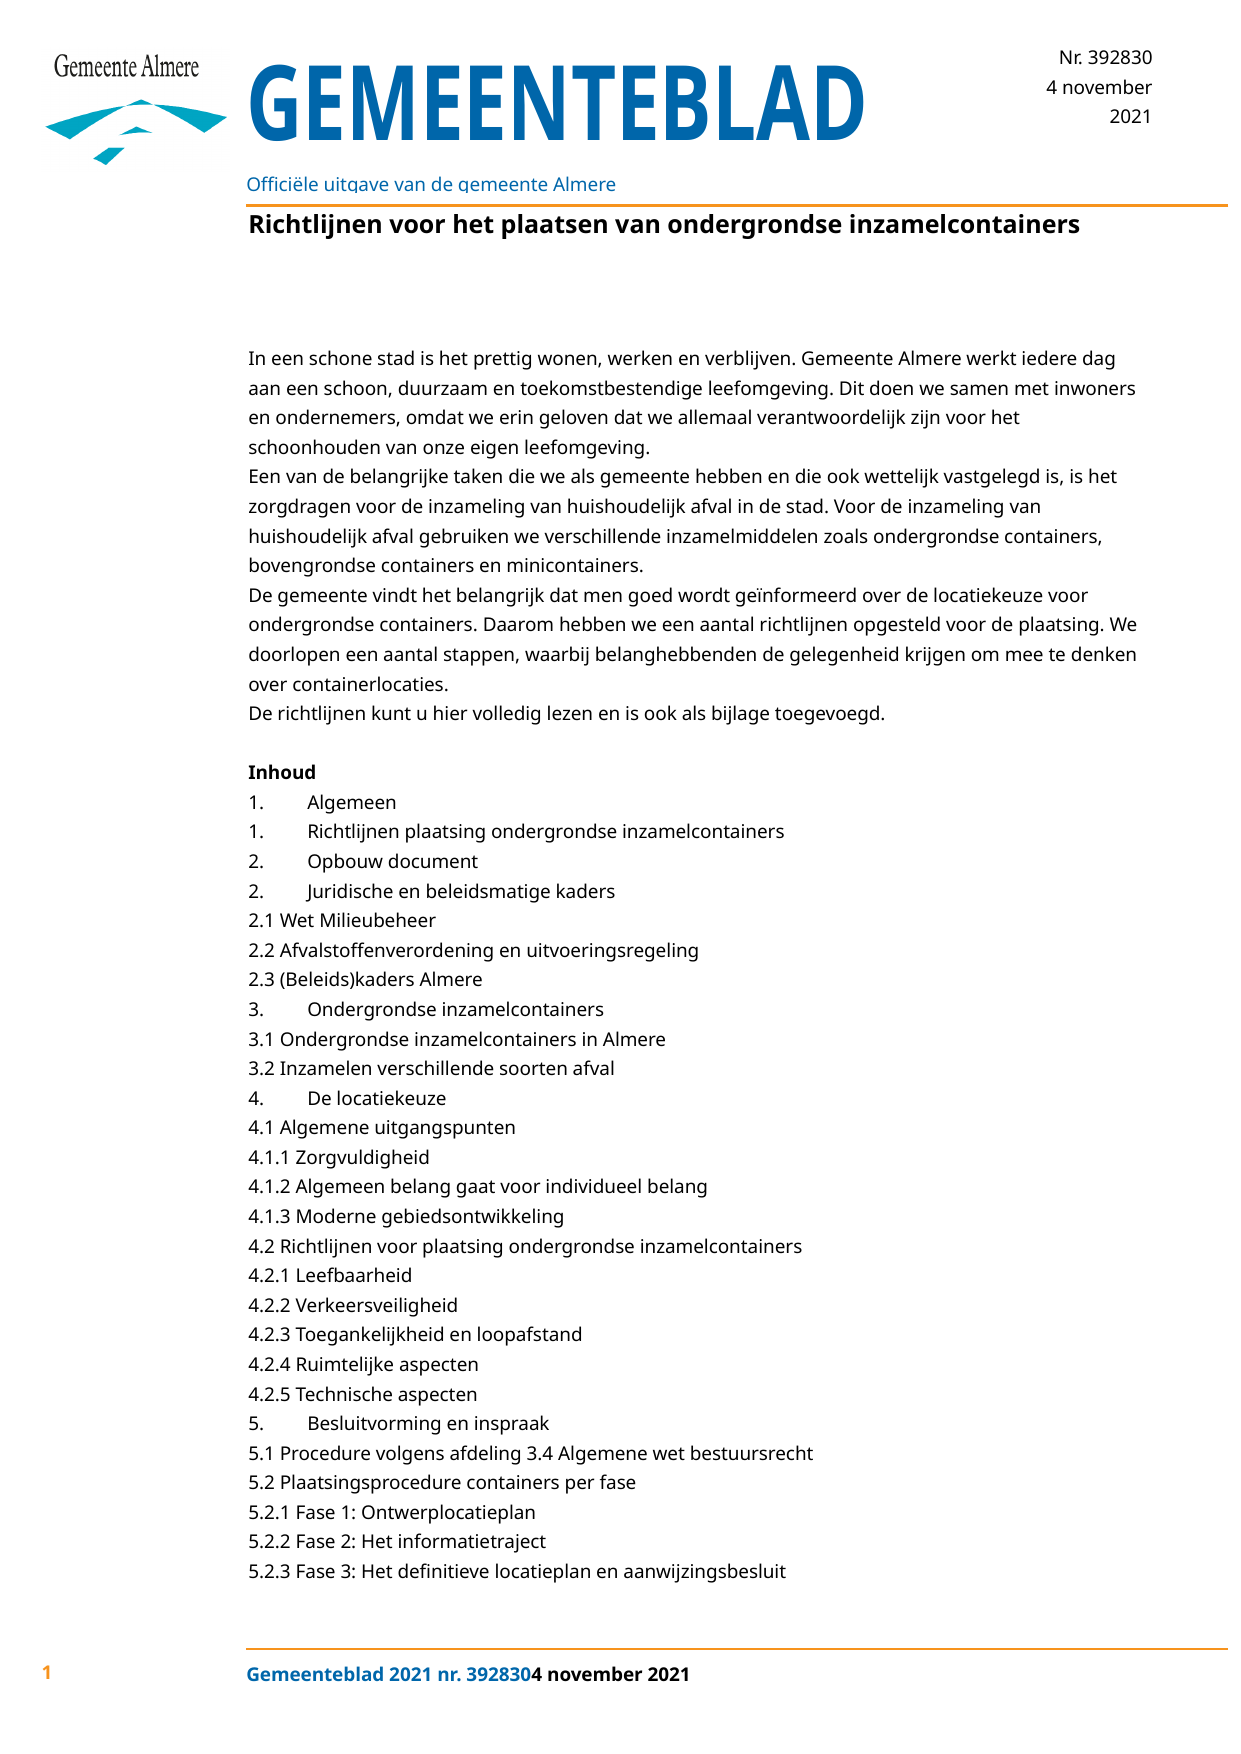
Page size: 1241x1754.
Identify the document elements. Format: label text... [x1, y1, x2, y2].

list Besluitvorming en inspraak [248, 1410, 1152, 1436]
text 3.1 Ondergrondse inzamelcontainers in Almere [248, 1026, 1152, 1051]
text De gemeente vindt het belangrijk dat men goed wordt geïnformeerd over de locatiekeuze voor ondergrondse containers. Daarom hebben we een aantal richtlijnen opgesteld voor de plaatsing. We doorlopen een aantal stappen, waarbij belanghebbenden de gelegenheid krijgen om mee te denken over containerlocaties. [248, 582, 1152, 696]
text De richtlijnen kunt u hier volledig lezen en is ook als bijlage toegevoegd. [248, 700, 1152, 726]
text 4.2.4 Ruimtelijke aspecten [248, 1351, 1152, 1377]
text 4.2 Richtlijnen voor plaatsing ondergrondse inzamelcontainers [248, 1233, 1152, 1258]
text Richtlijnen voor het plaatsen van ondergrondse inzamelcontainers [248, 207, 1152, 241]
text 4.1.2 Algemeen belang gaat voor individueel belang [248, 1174, 1152, 1199]
text 5.2.3 Fase 3: Het definitieve locatieplan en aanwijzingsbesluit [248, 1558, 1152, 1584]
text Inhoud [248, 759, 1152, 785]
list Juridische en beleidsmatige kaders [248, 878, 1152, 903]
text 4.2.2 Verkeersveiligheid [248, 1292, 1152, 1318]
list De locatiekeuze [248, 1085, 1152, 1111]
text 5.2.1 Fase 1: Ontwerplocatieplan [248, 1499, 1152, 1525]
text 4.1.1 Zorgvuldigheid [248, 1144, 1152, 1170]
picture [41, 47, 231, 172]
text 4.1 Algemene uitgangspunten [248, 1114, 1152, 1140]
text 5.2 Plaatsingsprocedure containers per fase [248, 1469, 1152, 1495]
text 4.2.3 Toegankelijkheid en loopafstand [248, 1322, 1152, 1347]
list Algemeen [248, 789, 1152, 815]
text 2.1 Wet Milieubeheer [248, 907, 1152, 933]
list Opbouw document [248, 848, 1152, 874]
text In een schone stad is het prettig wonen, werken en verblijven. Gemeente Almere werkt iedere dag aan een schoon, duurzaam en toekomstbestendige leefomgeving. Dit doen we samen met inwoners en ondernemers, omdat we erin geloven dat we allemaal verantwoordelijk zijn voor het schoonhouden van onze eigen leefomgeving. [248, 345, 1152, 460]
text 5.1 Procedure volgens afdeling 3.4 Algemene wet bestuursrecht [248, 1440, 1152, 1466]
text 5.2.2 Fase 2: Het informatietraject [248, 1529, 1152, 1554]
text 4.1.3 Moderne gebiedsontwikkeling [248, 1203, 1152, 1229]
text 2.2 Afvalstoffenverordening en uitvoeringsregeling [248, 937, 1152, 963]
list Ondergrondse inzamelcontainers [248, 996, 1152, 1022]
text 3.2 Inzamelen verschillende soorten afval [248, 1055, 1152, 1081]
text 4.2.1 Leefbaarheid [248, 1262, 1152, 1288]
text Een van de belangrijke taken die we als gemeente hebben en die ook wettelijk vastgelegd is, is het zorgdragen voor de inzameling van huishoudelijk afval in de stad. Voor de inzameling van huishoudelijk afval gebruiken we verschillende inzamelmiddelen zoals ondergrondse containers, bovengrondse containers en minicontainers. [248, 464, 1152, 578]
text 4.2.5 Technische aspecten [248, 1381, 1152, 1406]
text 2.3 (Beleids)kaders Almere [248, 967, 1152, 992]
list Richtlijnen plaatsing ondergrondse inzamelcontainers [248, 819, 1152, 844]
